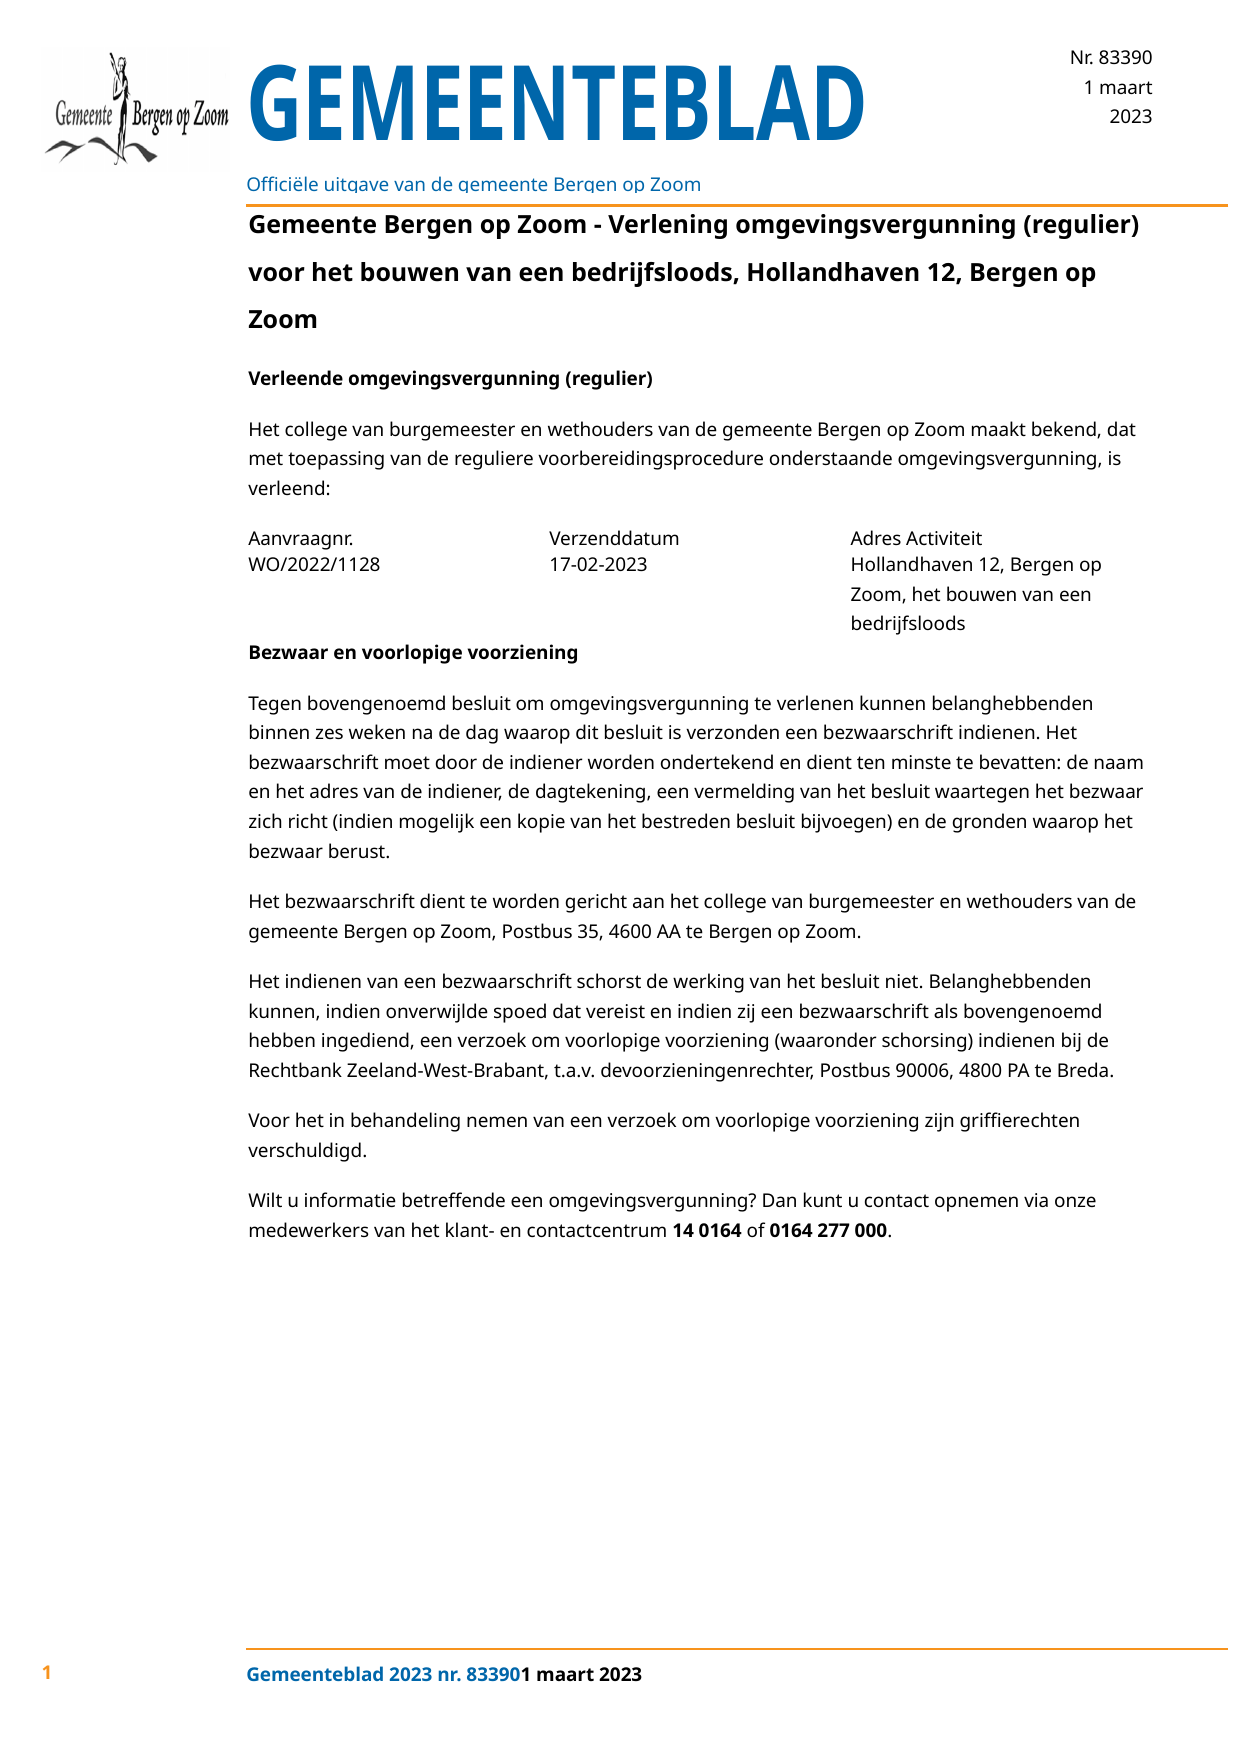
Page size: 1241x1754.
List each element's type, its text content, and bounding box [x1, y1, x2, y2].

text Tegen bovengenoemd besluit om omgevingsvergunning te verlenen kunnen belanghebbenden binnen zes weken na de dag waarop dit besluit is verzonden een bezwaarschrift indienen. Het bezwaarschrift moet door de indiener worden ondertekend en dient ten minste te bevatten: de naam en het adres van de indiener, de dagtekening, een vermelding van het besluit waartegen het bezwaar zich richt (indien mogelijk een kopie van het bestreden besluit bijvoegen) en de gronden waarop het bezwaar berust. [248, 690, 1152, 863]
table_header Verzenddatum [549, 526, 850, 551]
text Het college van burgemeester en wethouders van de gemeente Bergen op Zoom maakt bekend, dat met toepassing van de reguliere voorbereidingsprocedure onderstaande omgevingsvergunning, is verleend: [248, 416, 1152, 501]
text Het bezwaarschrift dient te worden gericht aan het college van burgemeester en wethouders van de gemeente Bergen op Zoom, Postbus 35, 4600 AA te Bergen op Zoom. [248, 888, 1152, 943]
table_cell Hollandhaven 12, Bergen op Zoom, het bouwen van een bedrijfsloods [850, 551, 1152, 636]
table_header Aanvraagnr. [248, 526, 549, 551]
picture [41, 47, 231, 172]
text Verleende omgevingsvergunning (regulier) [248, 366, 1152, 391]
text Bezwaar en voorlopige voorziening [248, 639, 1152, 665]
text Voor het in behandeling nemen van een verzoek om voorlopige voorziening zijn griffierechten verschuldigd. [248, 1107, 1152, 1163]
table_cell WO/2022/1128 [248, 551, 549, 636]
text Wilt u informatie betreffende een omgevingsvergunning? Dan kunt u contact opnemen via onze medewerkers van het klant- en contactcentrum 14 0164 of 0164 277 000. [248, 1187, 1152, 1243]
table_cell 17-02-2023 [549, 551, 850, 636]
table_header Adres Activiteit [850, 526, 1152, 551]
text Het indienen van een bezwaarschrift schorst de werking van het besluit niet. Belanghebbenden kunnen, indien onverwijlde spoed dat vereist en indien zij een bezwaarschrift als bovengenoemd hebben ingediend, een verzoek om voorlopige voorziening (waaronder schorsing) indienen bij de Rechtbank Zeeland-West-Brabant, t.a.v. devoorzieningenrechter, Postbus 90006, 4800 PA te Breda. [248, 968, 1152, 1083]
text Gemeente Bergen op Zoom - Verlening omgevingsvergunning (regulier) voor het bouwen van een bedrijfsloods, Hollandhaven 12, Bergen op Zoom [248, 207, 1152, 336]
